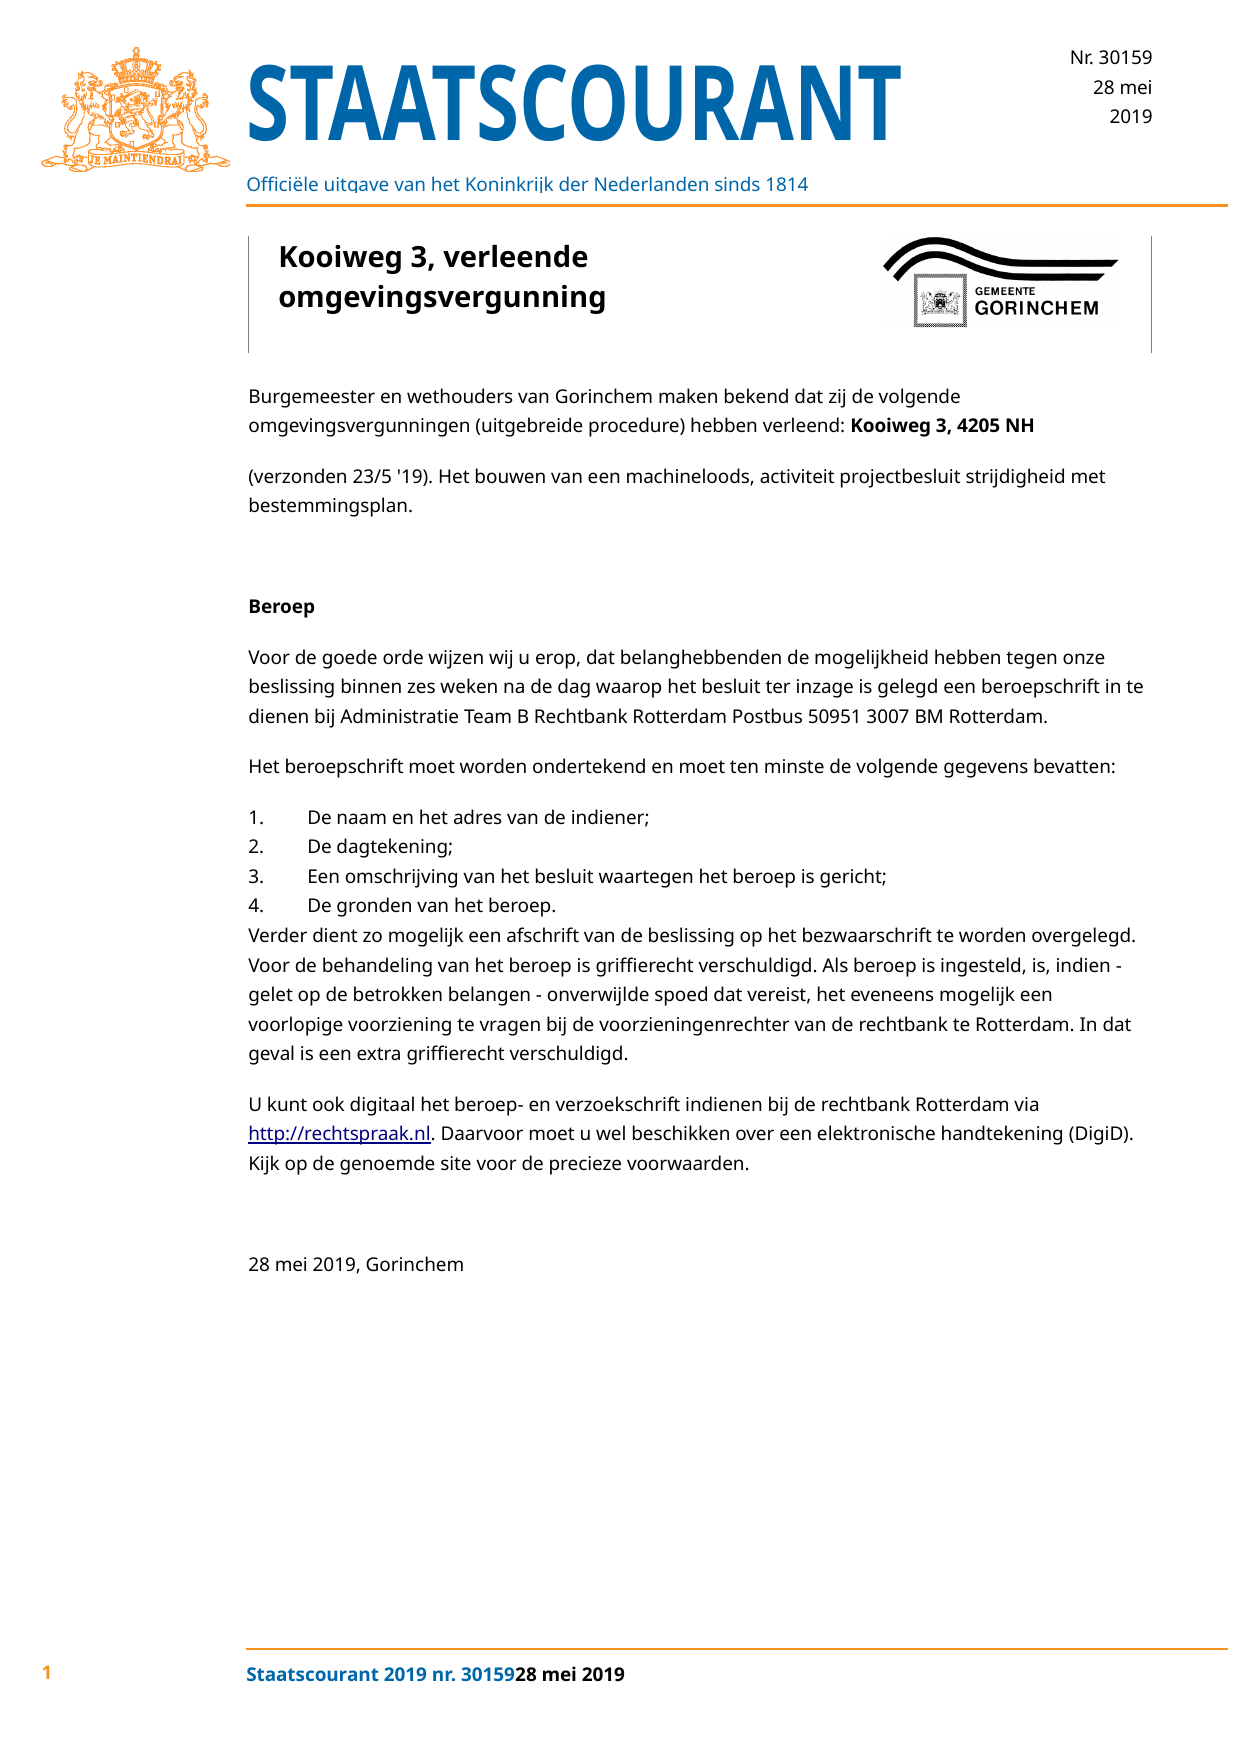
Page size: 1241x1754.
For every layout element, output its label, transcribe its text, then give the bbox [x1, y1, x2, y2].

text Verder dient zo mogelijk een afschrift van de beslissing op het bezwaarschrift te worden overgelegd. Voor de behandeling van het beroep is griffierecht verschuldigd. Als beroep is ingesteld, is, indien - gelet op de betrokken belangen - onverwijlde spoed dat vereist, het eveneens mogelijk een voorlopige voorziening te vragen bij de voorzieningenrechter van de rechtbank te Rotterdam. In dat geval is een extra griffierecht verschuldigd. [248, 922, 1152, 1066]
text Voor de goede orde wijzen wij u erop, dat belanghebbenden de mogelijkheid hebben tegen onze beslissing binnen zes weken na de dag waarop het besluit ter inzage is gelegd een beroepschrift in te dienen bij Administratie Team B Rechtbank Rotterdam Postbus 50951 3007 BM Rotterdam. [248, 644, 1152, 729]
text Burgemeester en wethouders van Gorinchem maken bekend dat zij de volgende omgevingsvergunningen (uitgebreide procedure) hebben verleend: Kooiweg 3, 4205 NH [248, 383, 1152, 438]
list Een omschrijving van het besluit waartegen het beroep is gericht; [248, 863, 1152, 889]
picture [882, 236, 1119, 328]
table_header [850, 236, 1151, 353]
text Beroep [248, 593, 1152, 619]
text Het beroepschrift moet worden ondertekend en moet ten minste de volgende gegevens bevatten: [248, 753, 1152, 779]
text (verzonden 23/5 '19). Het bouwen van een machineloods, activiteit projectbesluit strijdigheid met bestemmingsplan. [248, 463, 1152, 518]
text 28 mei 2019, Gorinchem [248, 1251, 1152, 1277]
list De gronden van het beroep. [248, 893, 1152, 918]
list De naam en het adres van de indiener; [248, 804, 1152, 829]
table_header Kooiweg 3, verleende omgevingsvergunning [249, 236, 850, 353]
picture [41, 47, 231, 172]
list De dagtekening; [248, 833, 1152, 859]
text U kunt ook digitaal het beroep- en verzoekschrift indienen bij de rechtbank Rotterdam via http://rechtspraak.nl. Daarvoor moet u wel beschikken over een elektronische handtekening (DigiD). Kijk op de genoemde site voor de precieze voorwaarden. [248, 1091, 1152, 1176]
